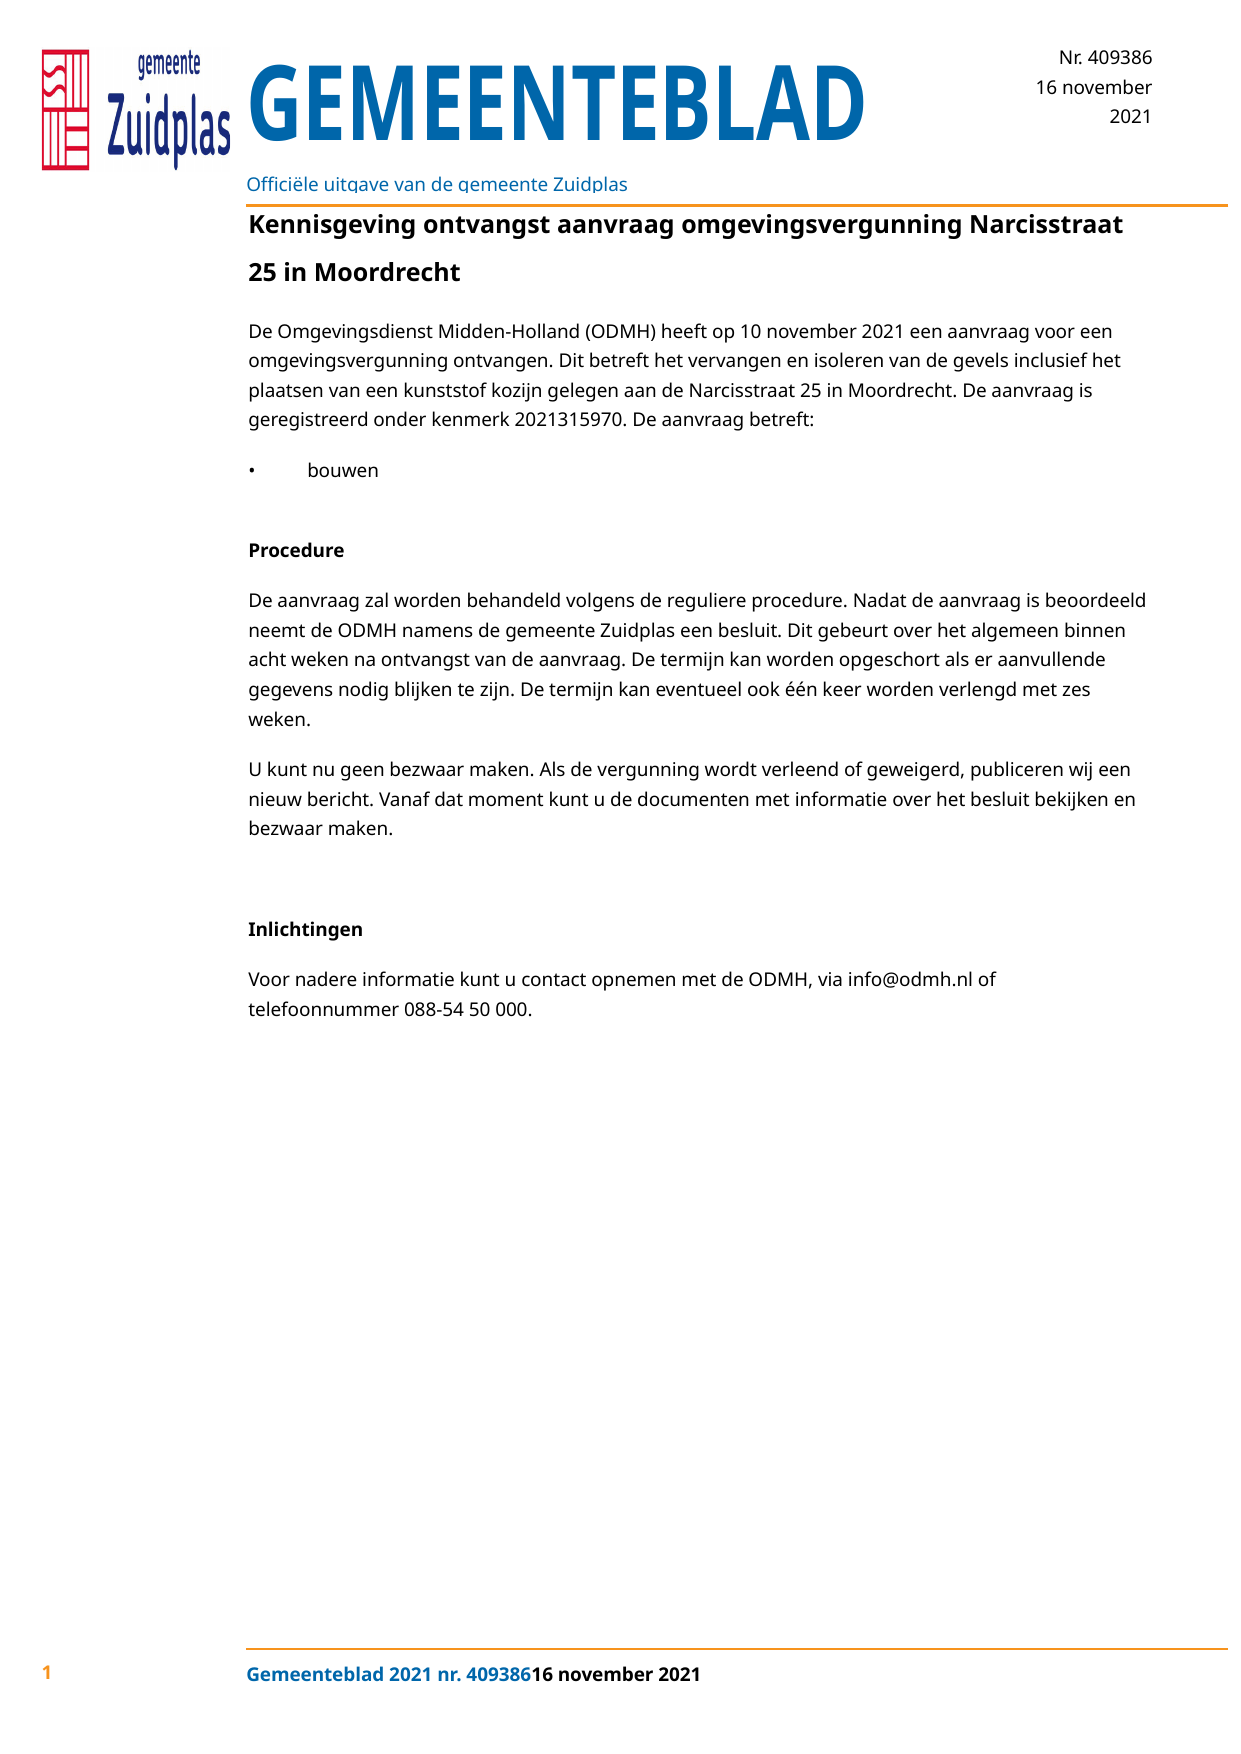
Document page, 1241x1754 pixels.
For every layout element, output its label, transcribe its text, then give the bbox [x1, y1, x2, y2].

picture [41, 47, 231, 172]
text Procedure [248, 537, 1152, 563]
text De aanvraag zal worden behandeld volgens de reguliere procedure. Nadat de aanvraag is beoordeeld neemt de ODMH namens de gemeente Zuidplas een besluit. Dit gebeurt over het algemeen binnen acht weken na ontvangst van de aanvraag. De termijn kan worden opgeschort als er aanvullende gegevens nodig blijken te zijn. De termijn kan eventueel ook één keer worden verlengd met zes weken. [248, 587, 1152, 732]
list bouwen [248, 457, 1152, 483]
text Kennisgeving ontvangst aanvraag omgevingsvergunning Narcisstraat 25 in Moordrecht [248, 207, 1152, 288]
text Inlichtingen [248, 916, 1152, 942]
text De Omgevingsdienst Midden-Holland (ODMH) heeft op 10 november 2021 een aanvraag voor een omgevingsvergunning ontvangen. Dit betreft het vervangen en isoleren van de gevels inclusief het plaatsen van een kunststof kozijn gelegen aan de Narcisstraat 25 in Moordrecht. De aanvraag is geregistreerd onder kenmerk 2021315970. De aanvraag betreft: [248, 318, 1152, 432]
text Voor nadere informatie kunt u contact opnemen met de ODMH, via info@odmh.nl of telefoonnummer 088-54 50 000. [248, 967, 1152, 1022]
text U kunt nu geen bezwaar maken. Als de vergunning wordt verleend of geweigerd, publiceren wij een nieuw bericht. Vanaf dat moment kunt u de documenten met informatie over het besluit bekijken en bezwaar maken. [248, 756, 1152, 841]
